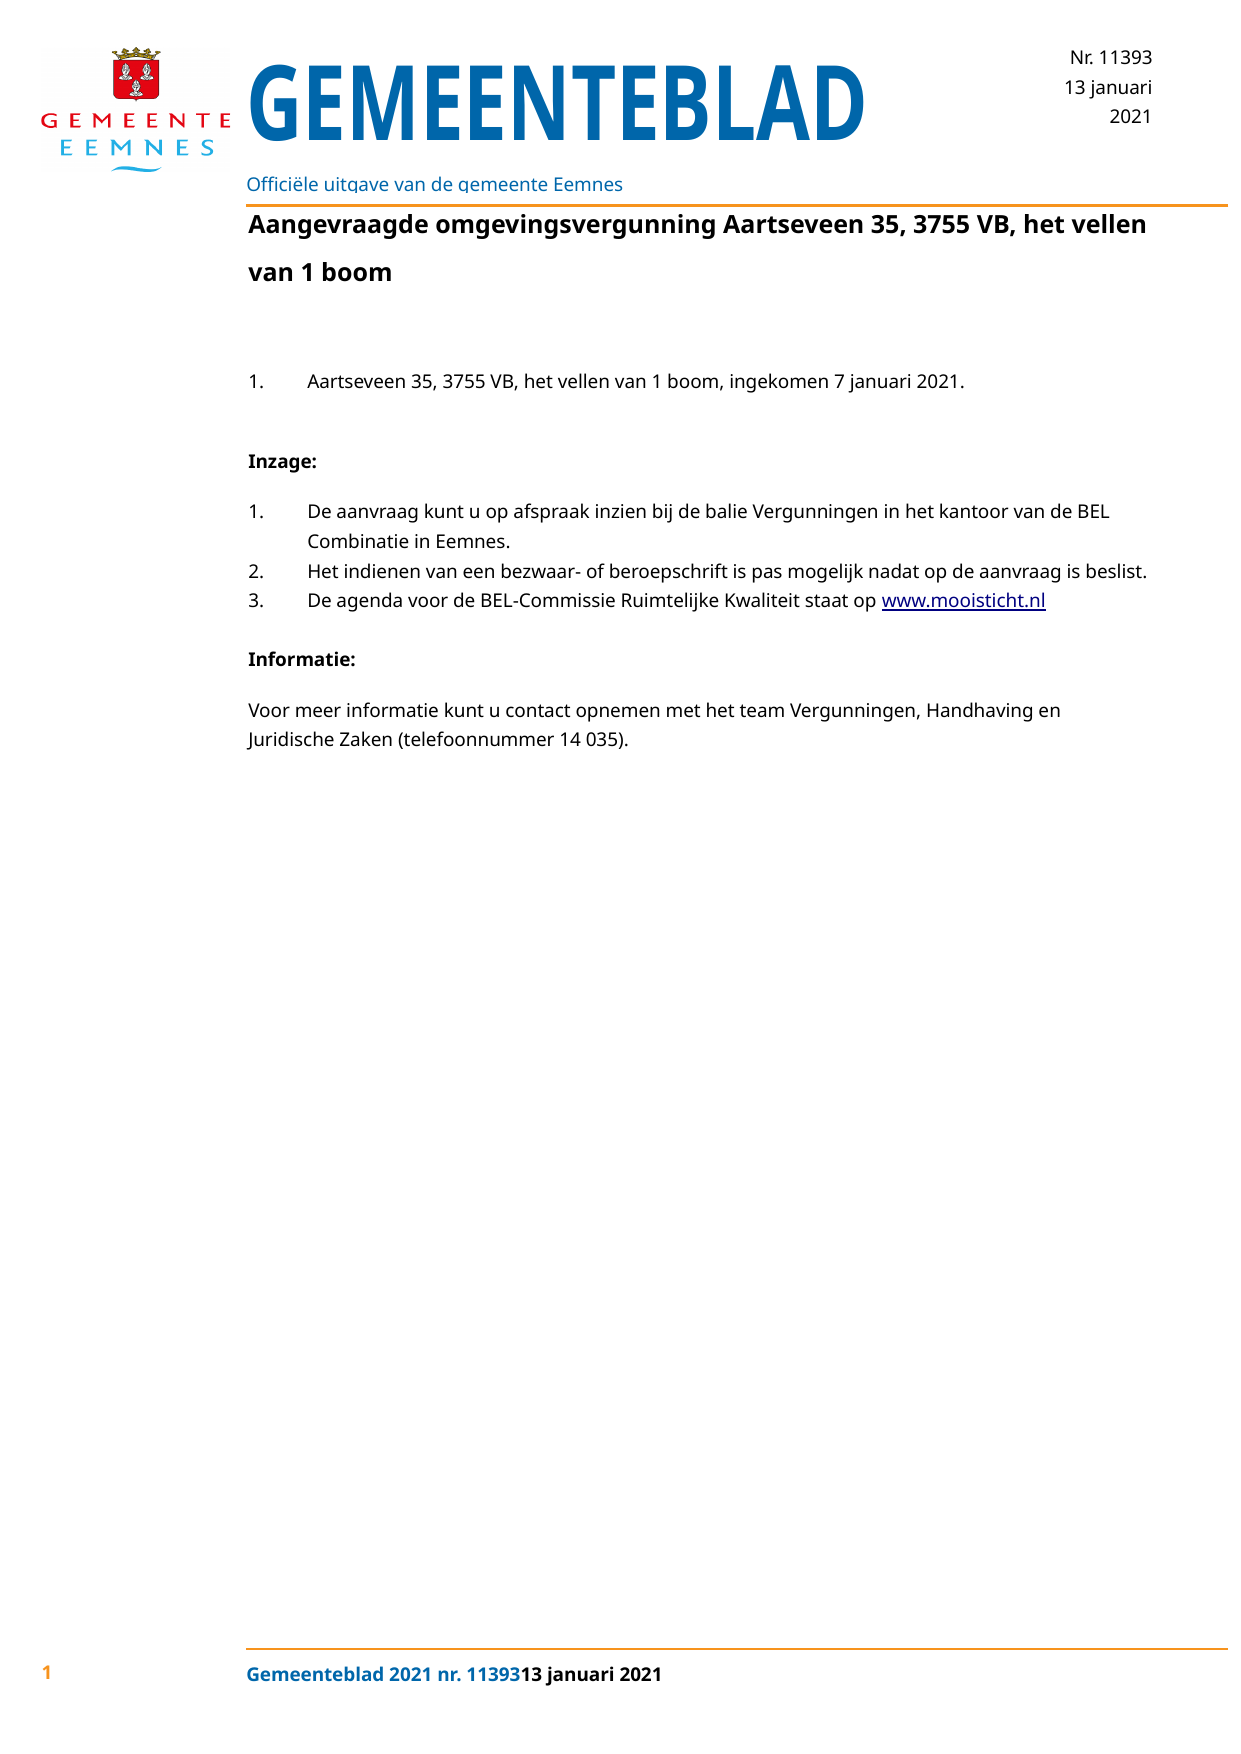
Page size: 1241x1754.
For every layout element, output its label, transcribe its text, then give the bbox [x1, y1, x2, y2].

list De aanvraag kunt u op afspraak inzien bij de balie Vergunningen in het kantoor van de BEL Combinatie in Eemnes. [248, 499, 1152, 554]
list De agenda voor de BEL-Commissie Ruimtelijke Kwaliteit staat op www.mooisticht.nl [248, 587, 1152, 613]
text Informatie: [248, 647, 1152, 672]
list Aartseveen 35, 3755 VB, het vellen van 1 boom, ingekomen 7 januari 2021. [248, 368, 1152, 394]
picture [41, 47, 231, 172]
text Inzage: [248, 448, 1152, 474]
text Voor meer informatie kunt u contact opnemen met het team Vergunningen, Handhaving en Juridische Zaken (telefoonnummer 14 035). [248, 697, 1152, 752]
text Aangevraagde omgevingsvergunning Aartseveen 35, 3755 VB, het vellen van 1 boom [248, 207, 1152, 288]
list Het indienen van een bezwaar- of beroepschrift is pas mogelijk nadat op de aanvraag is beslist. [248, 558, 1152, 584]
